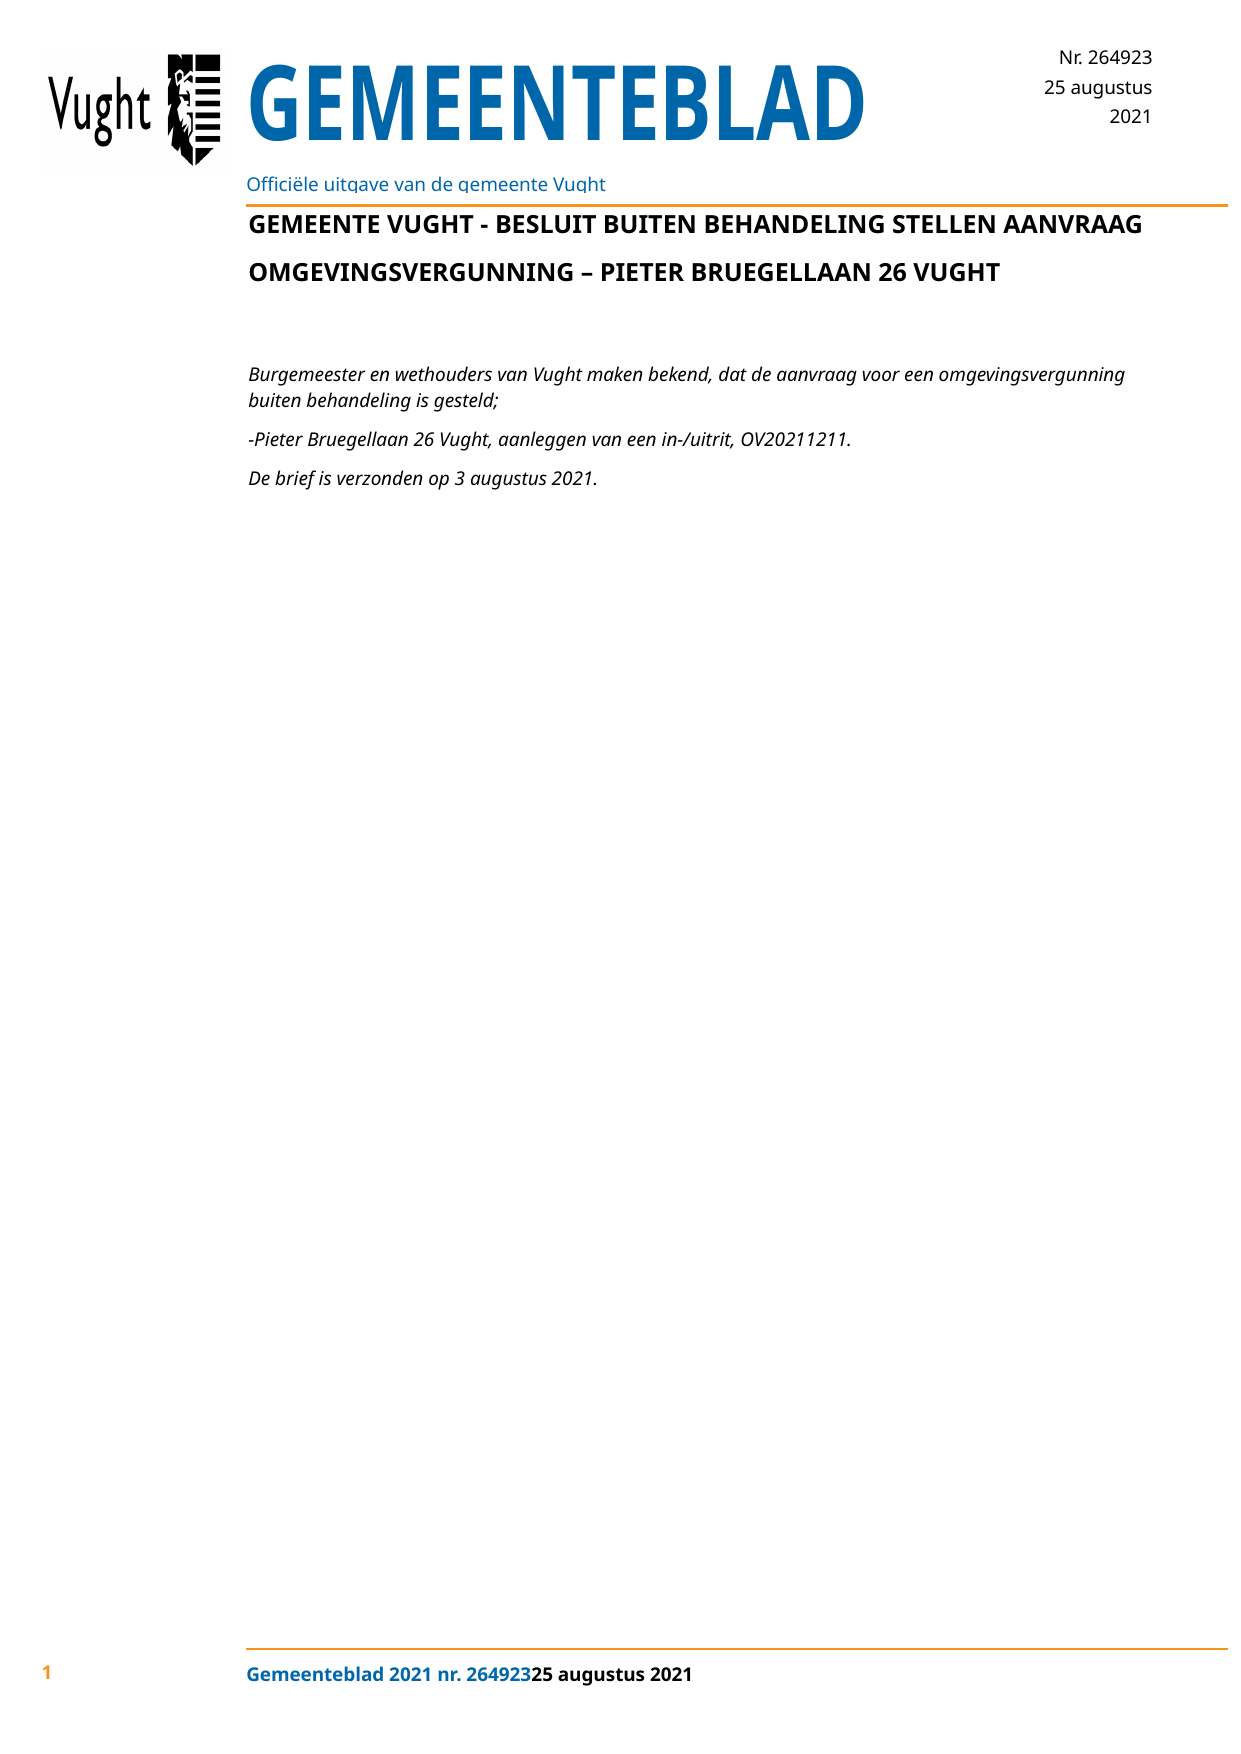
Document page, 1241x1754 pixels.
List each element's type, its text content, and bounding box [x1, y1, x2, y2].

text -Pieter Bruegellaan 26 Vught, aanleggen van een in-/uitrit, OV20211211. [248, 426, 1152, 452]
text De brief is verzonden op 3 augustus 2021. [248, 465, 1152, 491]
picture [41, 47, 231, 172]
text GEMEENTE VUGHT - BESLUIT BUITEN BEHANDELING STELLEN AANVRAAG OMGEVINGSVERGUNNING – PIETER BRUEGELLAAN 26 VUGHT [248, 207, 1152, 288]
text Burgemeester en wethouders van Vught maken bekend, dat de aanvraag voor een omgevingsvergunning buiten behandeling is gesteld; [248, 361, 1152, 412]
